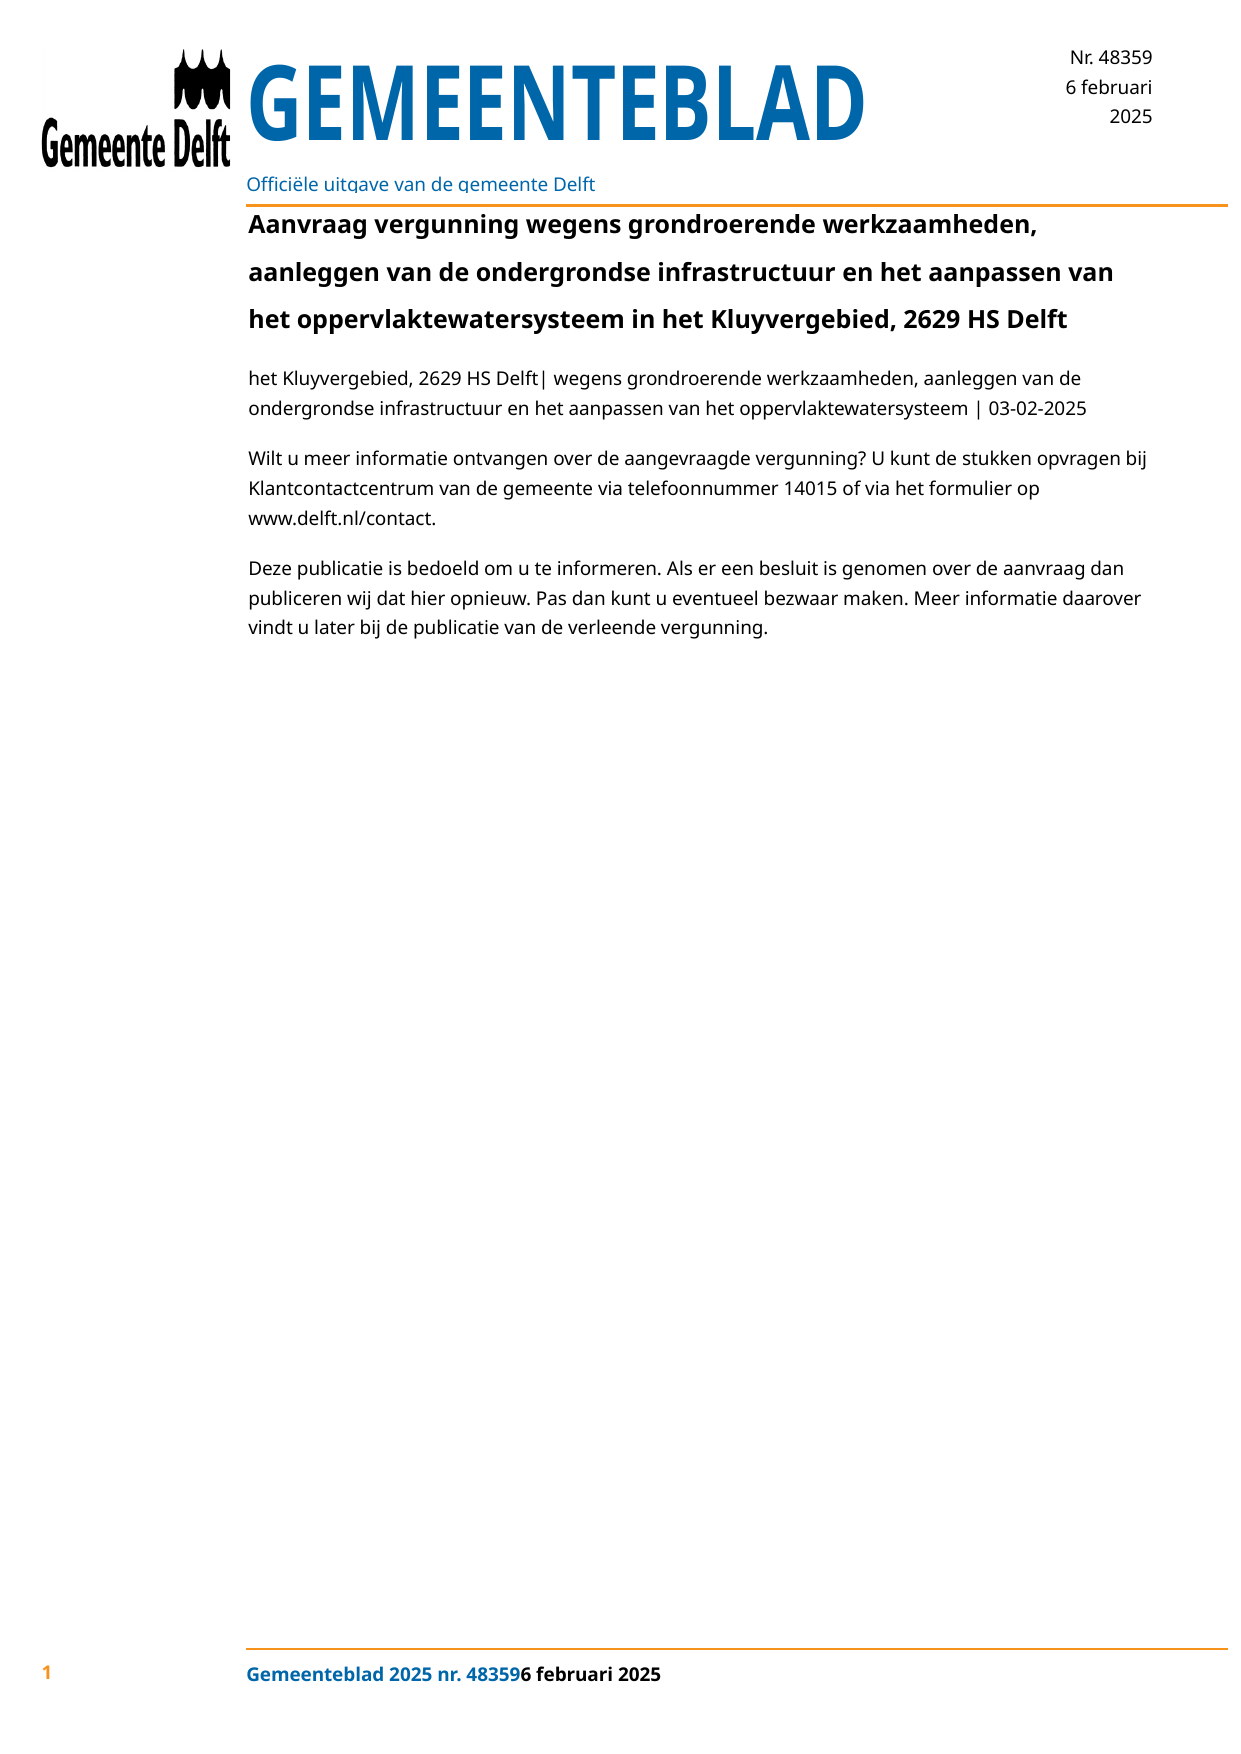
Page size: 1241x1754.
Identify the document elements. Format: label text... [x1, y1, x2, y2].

text Deze publicatie is bedoeld om u te informeren. Als er een besluit is genomen over de aanvraag dan publiceren wij dat hier opnieuw. Pas dan kunt u eventueel bezwaar maken. Meer informatie daarover vindt u later bij de publicatie van de verleende vergunning. [248, 555, 1152, 640]
picture [41, 47, 231, 172]
text Wilt u meer informatie ontvangen over de aangevraagde vergunning? U kunt de stukken opvragen bij Klantcontactcentrum van de gemeente via telefoonnummer 14015 of via het formulier op www.delft.nl/contact. [248, 446, 1152, 530]
text Aanvraag vergunning wegens grondroerende werkzaamheden, aanleggen van de ondergrondse infrastructuur en het aanpassen van het oppervlaktewatersysteem in het Kluyvergebied, 2629 HS Delft [248, 207, 1152, 336]
text het Kluyvergebied, 2629 HS Delft| wegens grondroerende werkzaamheden, aanleggen van de ondergrondse infrastructuur en het aanpassen van het oppervlaktewatersysteem | 03-02-2025 [248, 366, 1152, 421]
